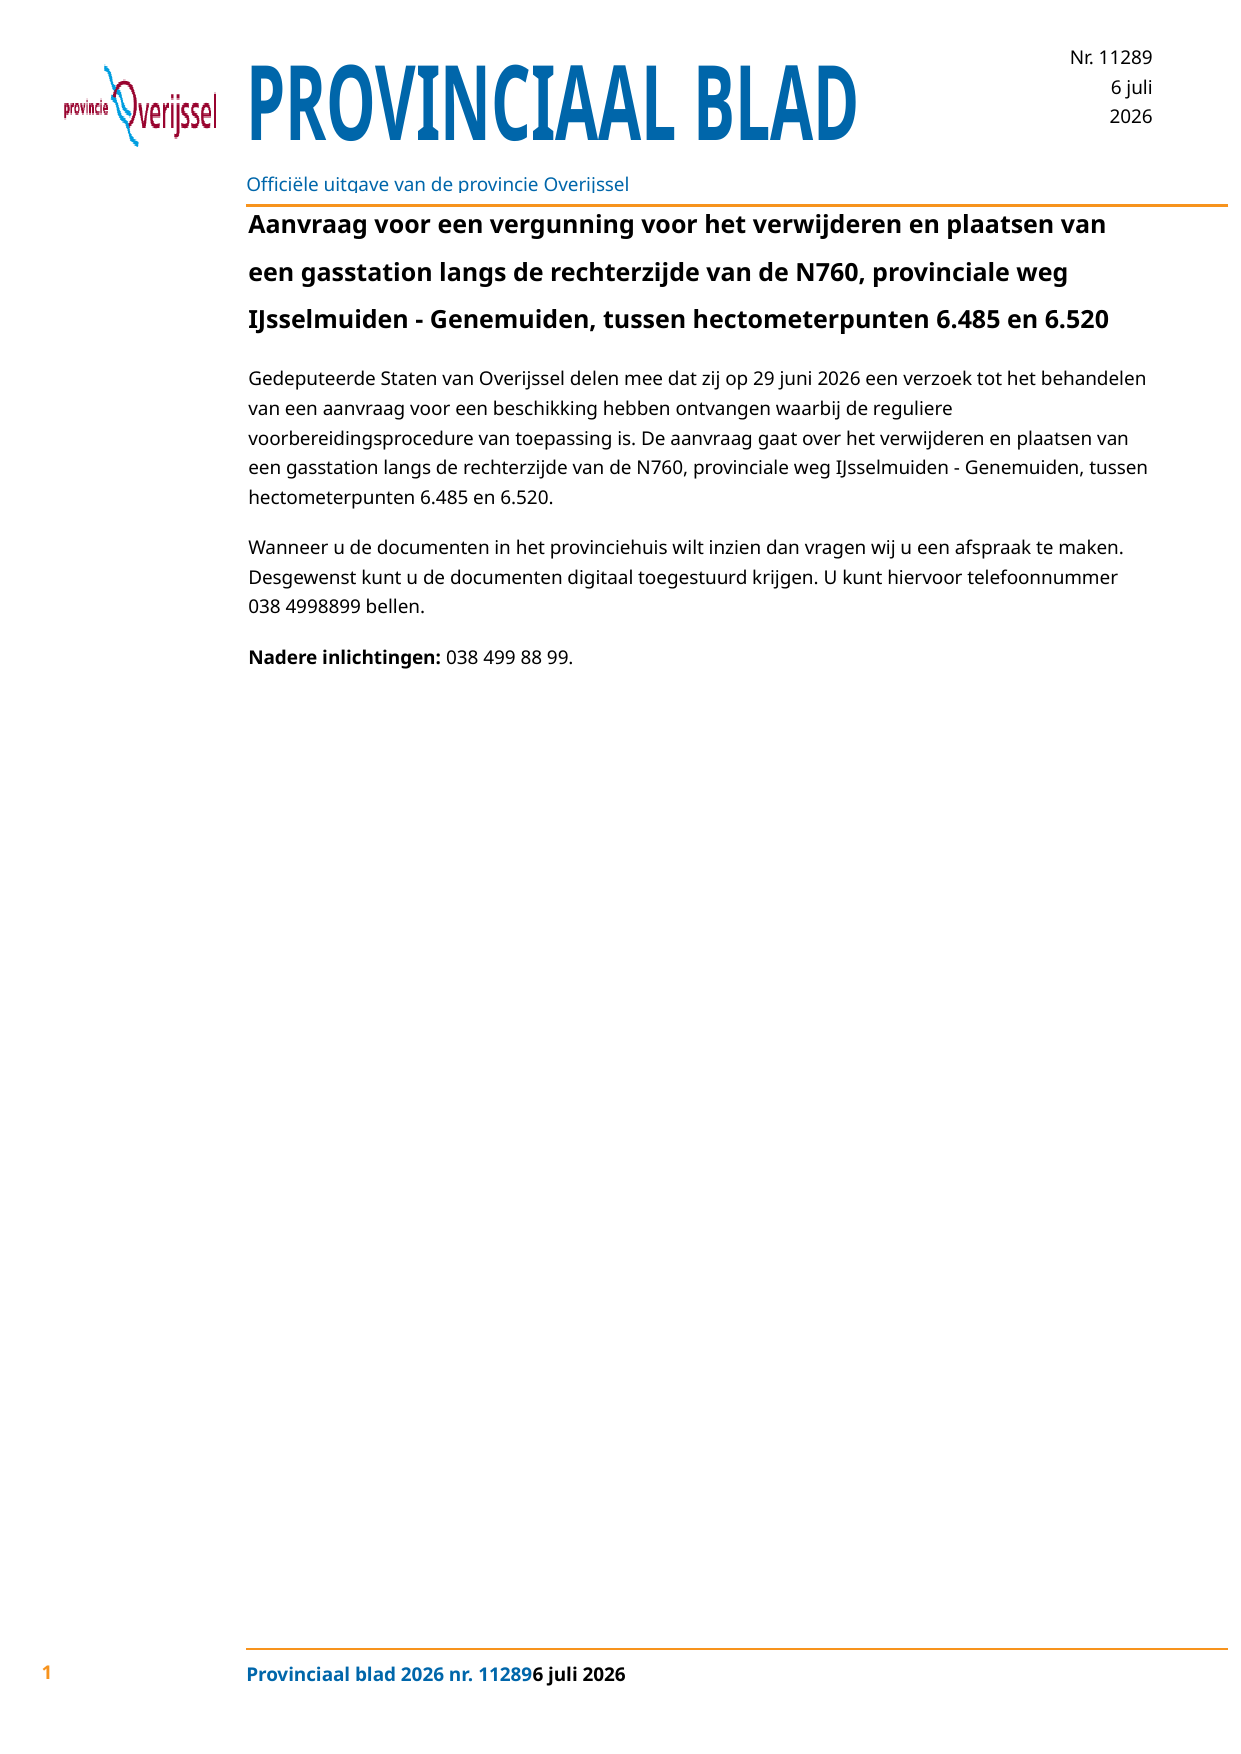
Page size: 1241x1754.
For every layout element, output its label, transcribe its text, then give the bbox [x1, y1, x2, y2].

text Nadere inlichtingen: 038 499 88 99. [248, 644, 1152, 669]
text Wanneer u de documenten in het provinciehuis wilt inzien dan vragen wij u een afspraak te maken. Desgewenst kunt u de documenten digitaal toegestuurd krijgen. U kunt hiervoor telefoonnummer 038 4998899 bellen. [248, 534, 1152, 619]
picture [41, 47, 231, 172]
text Aanvraag voor een vergunning voor het verwijderen en plaatsen van een gasstation langs de rechterzijde van de N760, provinciale weg IJsselmuiden - Genemuiden, tussen hectometerpunten 6.485 en 6.520 [248, 207, 1152, 336]
text Gedeputeerde Staten van Overijssel delen mee dat zij op 29 juni 2026 een verzoek tot het behandelen van een aanvraag voor een beschikking hebben ontvangen waarbij de reguliere voorbereidingsprocedure van toepassing is. De aanvraag gaat over het verwijderen en plaatsen van een gasstation langs de rechterzijde van de N760, provinciale weg IJsselmuiden - Genemuiden, tussen hectometerpunten 6.485 en 6.520. [248, 366, 1152, 509]
